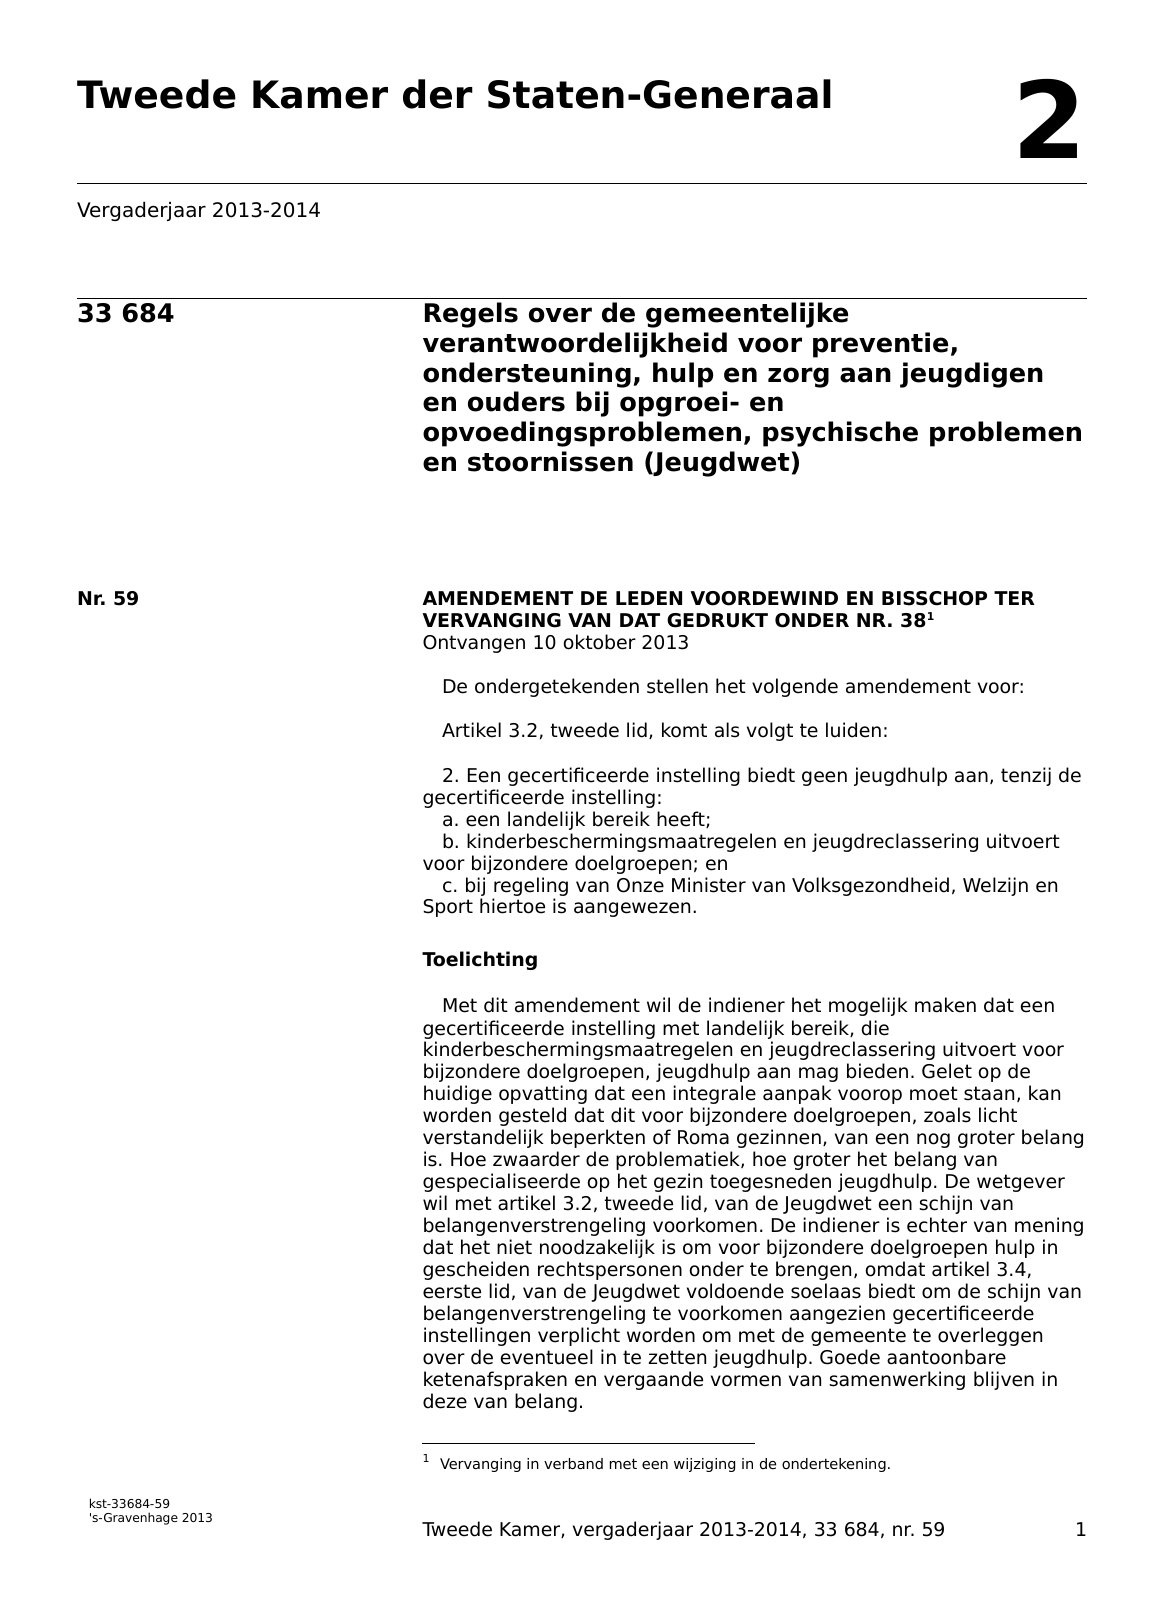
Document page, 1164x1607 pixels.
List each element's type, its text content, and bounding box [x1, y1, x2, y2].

text Met dit amendement wil de indiener het mogelijk maken dat een gecertificeerde instelling met landelijk bereik, die kinderbeschermingsmaatregelen en jeugdreclassering uitvoert voor bijzondere doelgroepen, jeugdhulp aan mag bieden. Gelet op de huidige opvatting dat een integrale aanpak voorop moet staan, kan worden gesteld dat dit voor bijzondere doelgroepen, zoals licht verstandelijk beperkten of Roma gezinnen, van een nog groter belang is. Hoe zwaarder de problematiek, hoe groter het belang van gespecialiseerde op het gezin toegesneden jeugdhulp. De wetgever wil met artikel 3.2, tweede lid, van de Jeugdwet een schijn van belangenverstrengeling voorkomen. De indiener is echter van mening dat het niet noodzakelijk is om voor bijzondere doelgroepen hulp in gescheiden rechtspersonen onder te brengen, omdat artikel 3.4, eerste lid, van de Jeugdwet voldoende soelaas biedt om de schijn van belangenverstrengeling te voorkomen aangezien gecertificeerde instellingen verplicht worden om met de gemeente te overleggen over de eventueel in te zetten jeugdhulp. Goede aantoonbare ketenafspraken en vergaande vormen van samenwerking blijven in deze van belang. [422, 995, 1087, 1413]
text De ondergetekenden stellen het volgende amendement voor: [422, 676, 1087, 698]
text kst-33684-59 [88, 1497, 323, 1511]
text Artikel 3.2, tweede lid, komt als volgt te luiden: [422, 720, 1087, 742]
text Ontvangen 10 oktober 2013 [422, 632, 1087, 654]
text b. kinderbeschermingsmaatregelen en jeugdreclassering uitvoert voor bijzondere doelgroepen; en [422, 831, 1087, 874]
table_header 2 [886, 59, 1087, 183]
table_header Tweede Kamer der Staten-Generaal [77, 59, 886, 183]
subtitle Toelichting [422, 948, 1087, 970]
text Vervanging in verband met een wijziging in de ondertekening. [422, 1452, 1087, 1474]
subtitle 33 684 Regels over de gemeentelijke verantwoordelijkheid voor preventie, ondersteuning, hulp en zorg aan jeugdigen en ouders bij opgroei- en opvoedingsproblemen, psychische problemen en stoornissen (Jeugdwet) [77, 299, 1087, 477]
text 's-Gravenhage 2013 [88, 1511, 323, 1525]
subtitle Nr. 59 AMENDEMENT DE LEDEN VOORDEWIND EN BISSCHOP TER VERVANGING VAN DAT GEDRUKT ONDER NR. 38 [77, 588, 1087, 632]
text a. een landelijk bereik heeft; [422, 808, 1087, 831]
text c. bij regeling van Onze Minister van Volksgezondheid, Welzijn en Sport hiertoe is aangewezen. [422, 874, 1087, 918]
table_cell Vergaderjaar 2013-2014 [77, 184, 1087, 298]
text 2. Een gecertificeerde instelling biedt geen jeugdhulp aan, tenzij de gecertificeerde instelling: [422, 764, 1087, 808]
